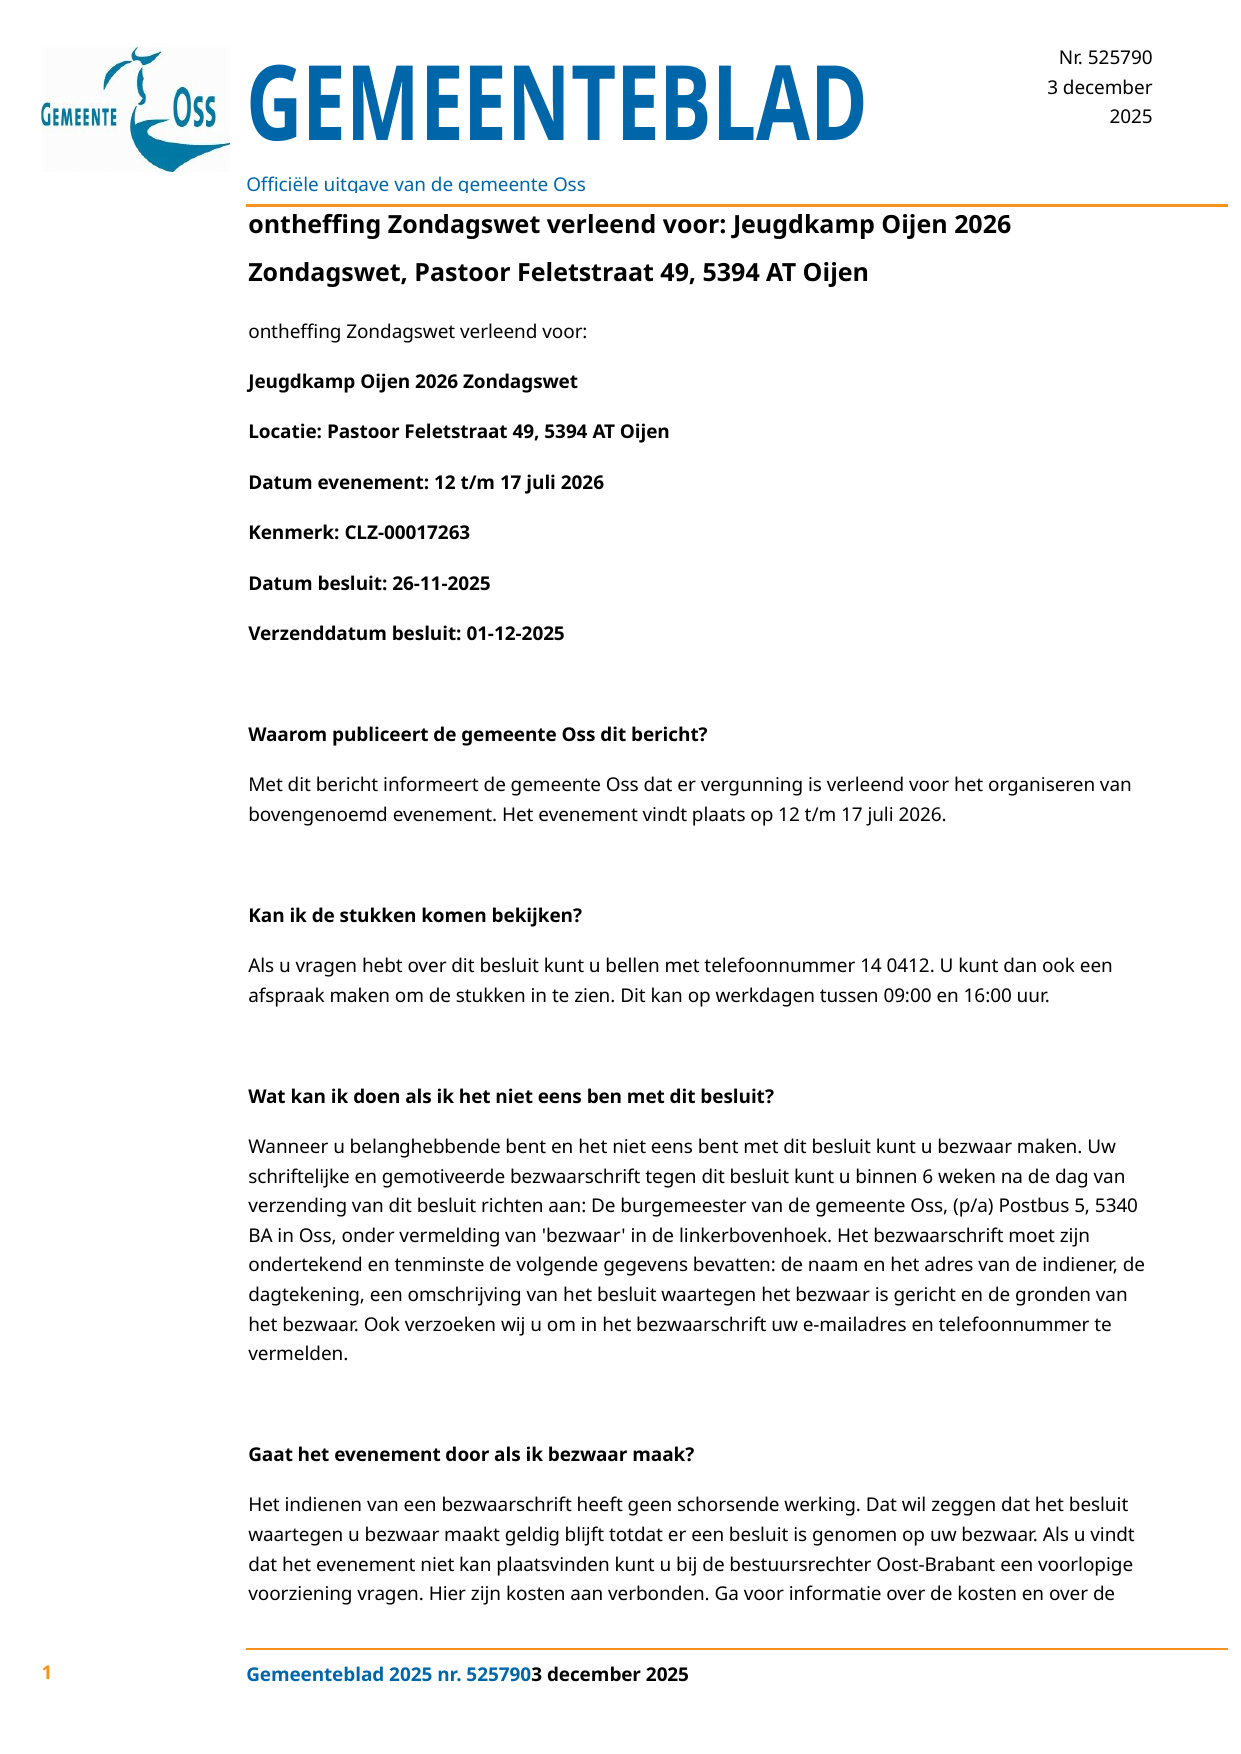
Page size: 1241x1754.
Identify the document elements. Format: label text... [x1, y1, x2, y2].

text Locatie: Pastoor Feletstraat 49, 5394 AT Oijen [248, 419, 1152, 444]
text Verzenddatum besluit: 01-12-2025 [248, 620, 1152, 646]
text Gaat het evenement door als ik bezwaar maak? [248, 1441, 1152, 1467]
text ontheffing Zondagswet verleend voor: Jeugdkamp Oijen 2026 Zondagswet, Pastoor Feletstraat 49, 5394 AT Oijen [248, 207, 1152, 288]
picture [41, 47, 231, 172]
text Jeugdkamp Oijen 2026 Zondagswet [248, 368, 1152, 394]
text Kenmerk: CLZ-00017263 [248, 519, 1152, 545]
text Datum besluit: 26-11-2025 [248, 570, 1152, 596]
text Waarom publiceert de gemeente Oss dit bericht? [248, 721, 1152, 747]
text Het indienen van een bezwaarschrift heeft geen schorsende werking. Dat wil zeggen dat het besluit waartegen u bezwaar maakt geldig blijft totdat er een besluit is genomen op uw bezwaar. Als u vindt dat het evenement niet kan plaatsvinden kunt u bij de bestuursrechter Oost-Brabant een voorlopige voorziening vragen. Hier zijn kosten aan verbonden. Ga voor informatie over de kosten en over de [248, 1492, 1152, 1606]
text Met dit bericht informeert de gemeente Oss dat er vergunning is verleend voor het organiseren van bovengenoemd evenement. Het evenement vindt plaats op 12 t/m 17 juli 2026. [248, 772, 1152, 827]
text ontheffing Zondagswet verleend voor: [248, 318, 1152, 344]
text Wat kan ik doen als ik het niet eens ben met dit besluit? [248, 1083, 1152, 1109]
text Als u vragen hebt over dit besluit kunt u bellen met telefoonnummer 14 0412. U kunt dan ook een afspraak maken om de stukken in te zien. Dit kan op werkdagen tussen 09:00 en 16:00 uur. [248, 952, 1152, 1008]
text Datum evenement: 12 t/m 17 juli 2026 [248, 469, 1152, 495]
text Kan ik de stukken komen bekijken? [248, 902, 1152, 928]
text Wanneer u belanghebbende bent en het niet eens bent met dit besluit kunt u bezwaar maken. Uw schriftelijke en gemotiveerde bezwaarschrift tegen dit besluit kunt u binnen 6 weken na de dag van verzending van dit besluit richten aan: De burgemeester van de gemeente Oss, (p/a) Postbus 5, 5340 BA in Oss, onder vermelding van 'bezwaar' in de linkerbovenhoek. Het bezwaarschrift moet zijn ondertekend en tenminste de volgende gegevens bevatten: de naam en het adres van de indiener, de dagtekening, een omschrijving van het besluit waartegen het bezwaar is gericht en de gronden van het bezwaar. Ook verzoeken wij u om in het bezwaarschrift uw e-mailadres en telefoonnummer te vermelden. [248, 1133, 1152, 1366]
